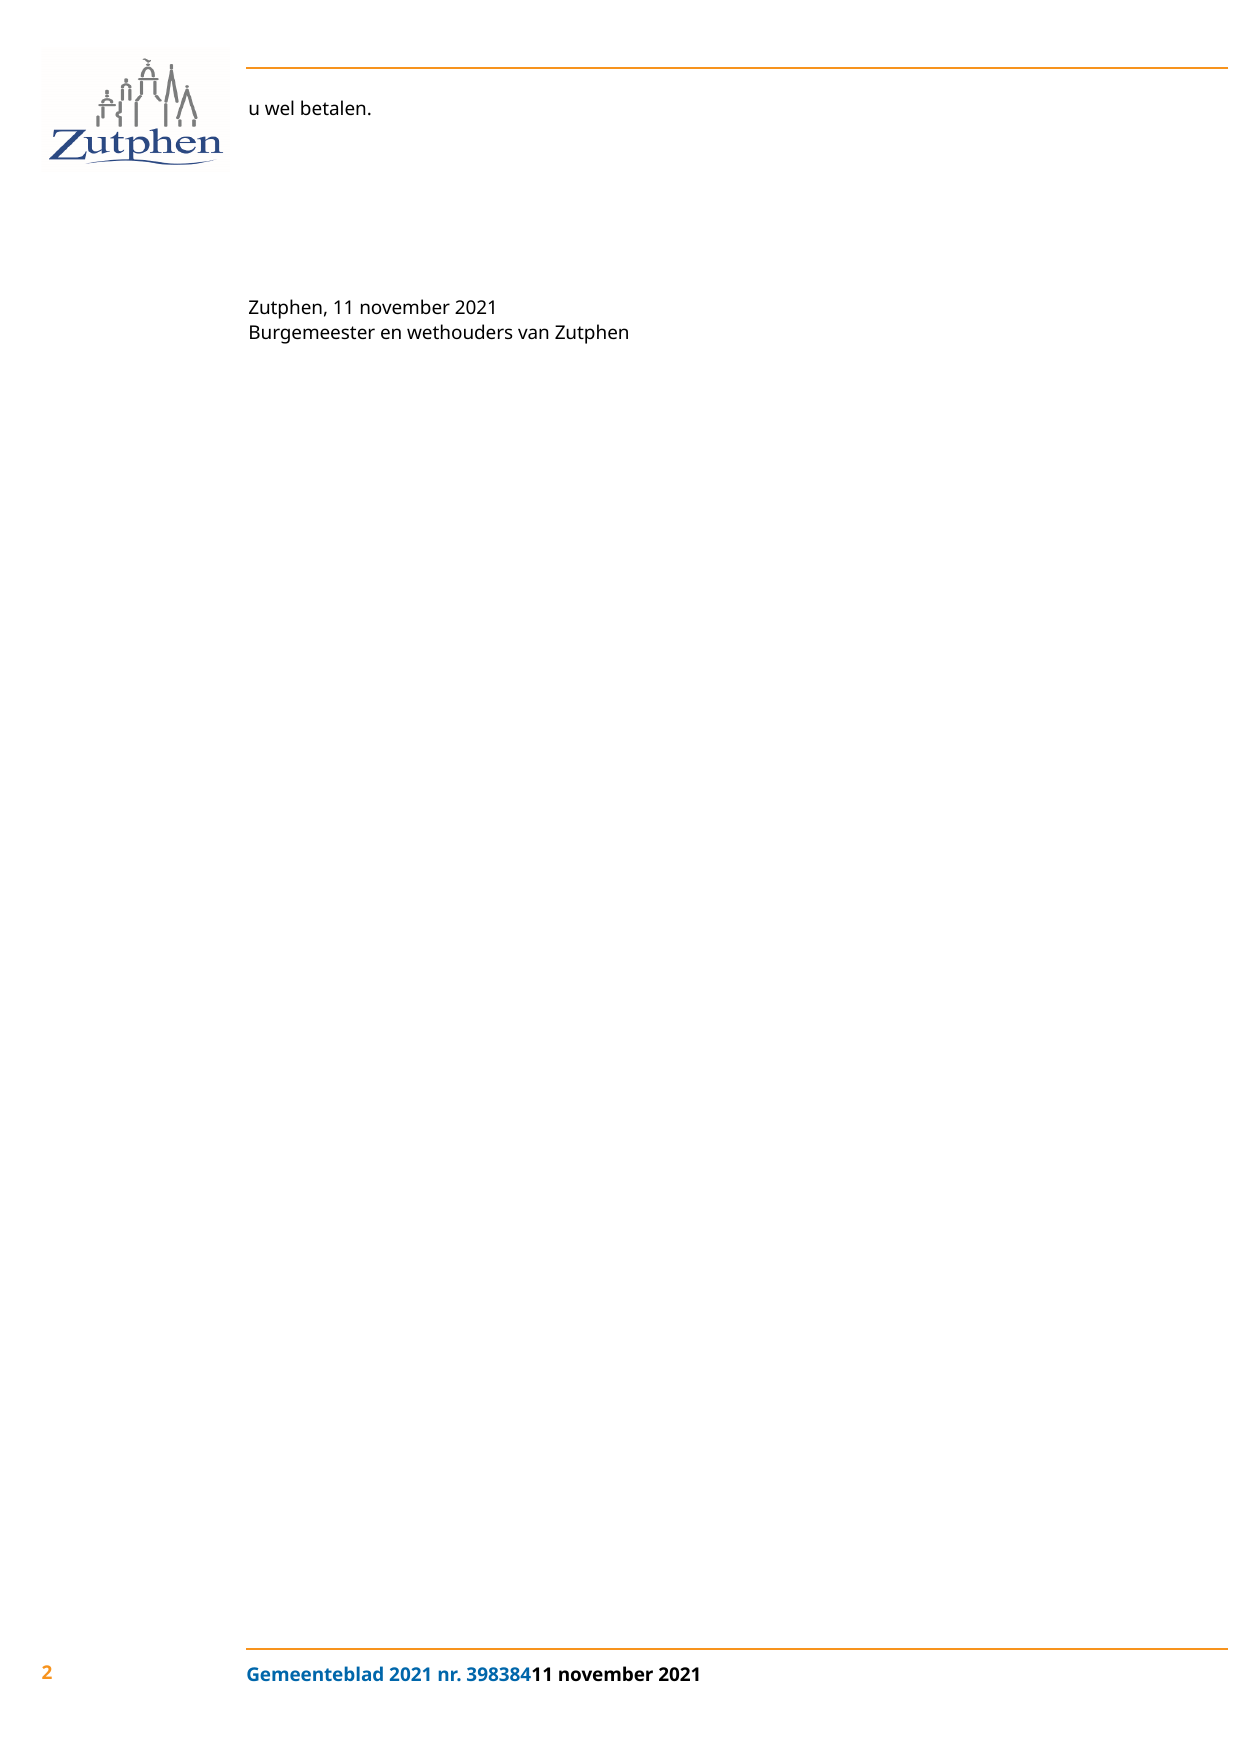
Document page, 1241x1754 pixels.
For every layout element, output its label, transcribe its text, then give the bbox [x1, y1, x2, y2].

text Zutphen, 11 november 2021 [248, 294, 1152, 319]
text u wel betalen. [248, 95, 1152, 121]
text Burgemeester en wethouders van Zutphen [248, 319, 1152, 345]
picture [41, 47, 231, 172]
